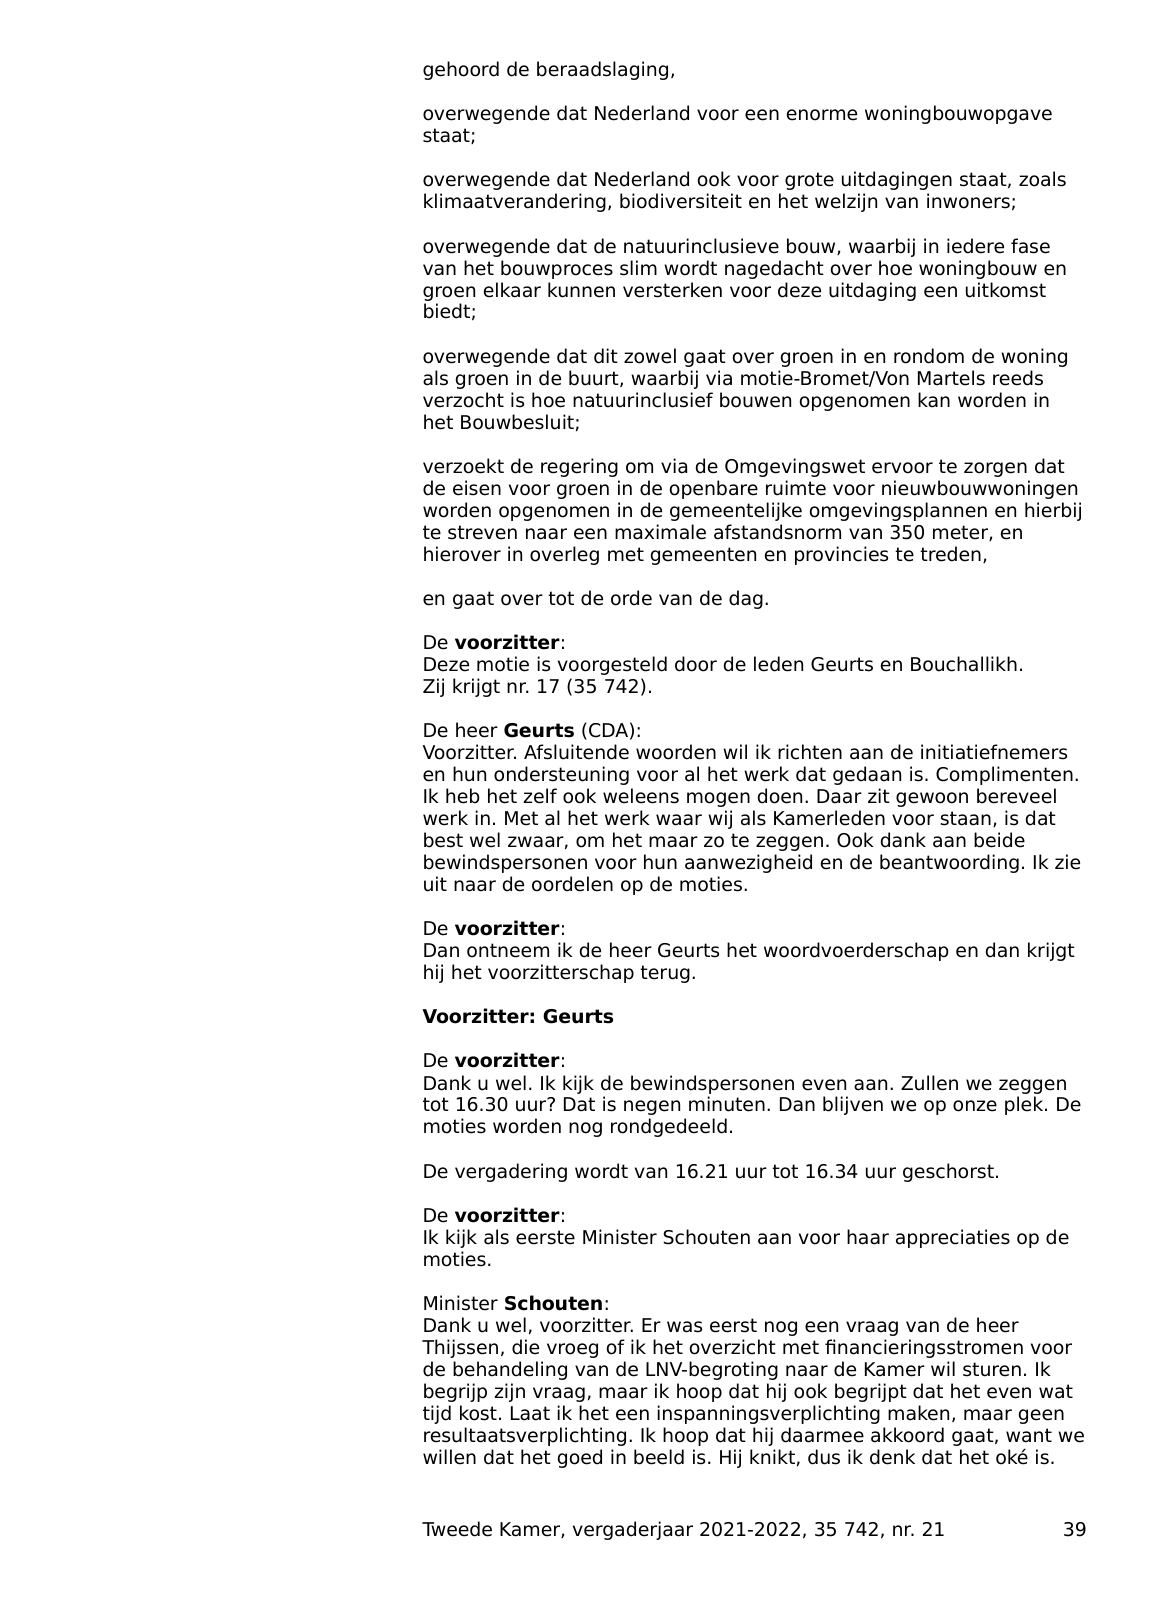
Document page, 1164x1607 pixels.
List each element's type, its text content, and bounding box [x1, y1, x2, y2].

text overwegende dat Nederland voor een enorme woningbouwopgave staat; [422, 103, 1087, 147]
text Zij krijgt nr. 17 (35 742). [422, 676, 1087, 698]
text Voorzitter. Afsluitende woorden wil ik richten aan de initiatiefnemers en hun ondersteuning voor al het werk dat gedaan is. Complimenten. Ik heb het zelf ook weleens mogen doen. Daar zit gewoon bereveel werk in. Met al het werk waar wij als Kamerleden voor staan, is dat best wel zwaar, om het maar zo te zeggen. Ook dank aan beide bewindspersonen voor hun aanwezigheid en de beantwoording. Ik zie uit naar de oordelen op de moties. [422, 742, 1087, 896]
text overwegende dat de natuurinclusieve bouw, waarbij in iedere fase van het bouwproces slim wordt nagedacht over hoe woningbouw en groen elkaar kunnen versterken voor deze uitdaging een uitkomst biedt; [422, 236, 1087, 323]
text Dank u wel. Ik kijk de bewindspersonen even aan. Zullen we zeggen tot 16.30 uur? Dat is negen minuten. Dan blijven we op onze plek. De moties worden nog rondgedeeld. [422, 1072, 1087, 1138]
text De vergadering wordt van 16.21 uur tot 16.34 uur geschorst. [422, 1161, 1087, 1182]
text De voorzitter: [422, 632, 1087, 654]
text De heer Geurts (CDA): [422, 720, 1087, 742]
text verzoekt de regering om via de Omgevingswet ervoor te zorgen dat de eisen voor groen in de openbare ruimte voor nieuwbouwwoningen worden opgenomen in de gemeentelijke omgevingsplannen en hierbij te streven naar een maximale afstandsnorm van 350 meter, en hierover in overleg met gemeenten en provincies te treden, [422, 456, 1087, 566]
text overwegende dat dit zowel gaat over groen in en rondom de woning als groen in de buurt, waarbij via motie-Bromet/Von Martels reeds verzocht is hoe natuurinclusief bouwen opgenomen kan worden in het Bouwbesluit; [422, 346, 1087, 433]
subtitle Voorzitter: Geurts [422, 1006, 1087, 1028]
text Ik kijk als eerste Minister Schouten aan voor haar appreciaties op de moties. [422, 1227, 1087, 1271]
text overwegende dat Nederland ook voor grote uitdagingen staat, zoals klimaatverandering, biodiversiteit en het welzijn van inwoners; [422, 169, 1087, 213]
text De voorzitter: [422, 918, 1087, 940]
text Deze motie is voorgesteld door de leden Geurts en Bouchallikh. [422, 654, 1087, 676]
text en gaat over tot de orde van de dag. [422, 588, 1087, 610]
text Dank u wel, voorzitter. Er was eerst nog een vraag van de heer Thijssen, die vroeg of ik het overzicht met financieringsstromen voor de behandeling van de LNV-begroting naar de Kamer wil sturen. Ik begrijp zijn vraag, maar ik hoop dat hij ook begrijpt dat het even wat tijd kost. Laat ik het een inspanningsverplichting maken, maar geen resultaatsverplichting. Ik hoop dat hij daarmee akkoord gaat, want we willen dat het goed in beeld is. Hij knikt, dus ik denk dat het oké is. [422, 1315, 1087, 1469]
text Dan ontneem ik de heer Geurts het woordvoerderschap en dan krijgt hij het voorzitterschap terug. [422, 940, 1087, 984]
text Minister Schouten: [422, 1293, 1087, 1315]
text De voorzitter: [422, 1205, 1087, 1227]
text gehoord de beraadslaging, [422, 59, 1087, 81]
text De voorzitter: [422, 1050, 1087, 1072]
